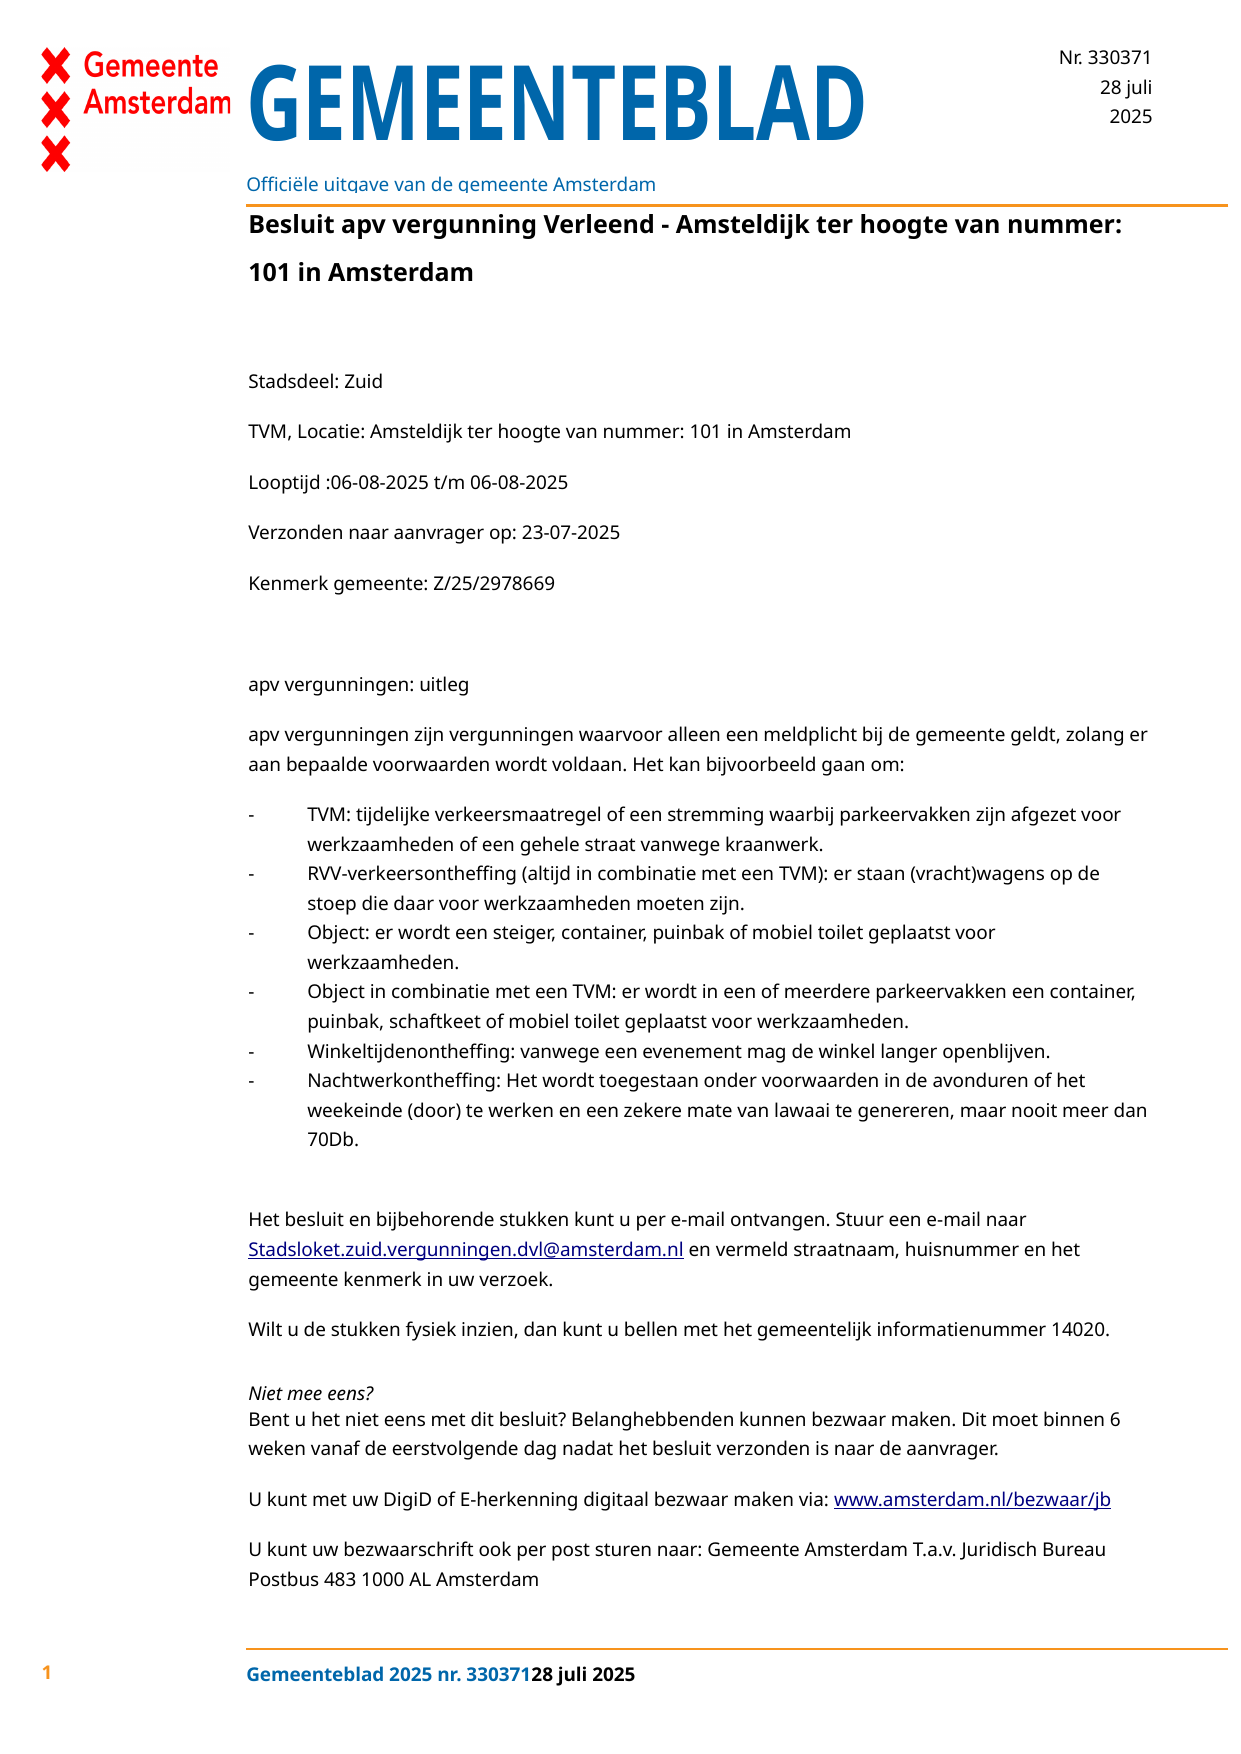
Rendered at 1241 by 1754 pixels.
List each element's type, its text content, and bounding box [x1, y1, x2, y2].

text apv vergunningen: uitleg [248, 671, 1152, 697]
list Object: er wordt een steiger, container, puinbak of mobiel toilet geplaatst voor werkzaamheden. [248, 919, 1152, 975]
text Besluit apv vergunning Verleend - Amsteldijk ter hoogte van nummer: 101 in Amsterdam [248, 207, 1152, 288]
list Nachtwerkontheffing: Het wordt toegestaan onder voorwaarden in de avonduren of het weekeinde (door) te werken en een zekere mate van lawaai te genereren, maar nooit meer dan 70Db. [248, 1067, 1152, 1152]
picture [41, 47, 231, 172]
text Verzonden naar aanvrager op: 23-07-2025 [248, 519, 1152, 545]
text Niet mee eens? [248, 1380, 1152, 1406]
text U kunt met uw DigiD of E-herkenning digitaal bezwaar maken via: www.amsterdam.nl/bezwaar/jb [248, 1486, 1152, 1512]
text Stadsdeel: Zuid [248, 368, 1152, 394]
list TVM: tijdelijke verkeersmaatregel of een stremming waarbij parkeervakken zijn afgezet voor werkzaamheden of een gehele straat vanwege kraanwerk. [248, 801, 1152, 857]
text apv vergunningen zijn vergunningen waarvoor alleen een meldplicht bij de gemeente geldt, zolang er aan bepaalde voorwaarden wordt voldaan. Het kan bijvoorbeeld gaan om: [248, 721, 1152, 777]
text Het besluit en bijbehorende stukken kunt u per e-mail ontvangen. Stuur een e-mail naar Stadsloket.zuid.vergunningen.dvl@amsterdam.nl en vermeld straatnaam, huisnummer en het gemeente kenmerk in uw verzoek. [248, 1207, 1152, 1292]
list RVV-verkeersontheffing (altijd in combinatie met een TVM): er staan (vracht)wagens op de stoep die daar voor werkzaamheden moeten zijn. [248, 860, 1152, 916]
text U kunt uw bezwaarschrift ook per post sturen naar: Gemeente Amsterdam T.a.v. Juridisch Bureau Postbus 483 1000 AL Amsterdam [248, 1536, 1152, 1592]
list Object in combinatie met een TVM: er wordt in een of meerdere parkeervakken een container, puinbak, schaftkeet of mobiel toilet geplaatst voor werkzaamheden. [248, 979, 1152, 1034]
text Looptijd :06-08-2025 t/m 06-08-2025 [248, 469, 1152, 495]
text Bent u het niet eens met dit besluit? Belanghebbenden kunnen bezwaar maken. Dit moet binnen 6 weken vanaf de eerstvolgende dag nadat het besluit verzonden is naar de aanvrager. [248, 1406, 1152, 1461]
list Winkeltijdenontheffing: vanwege een evenement mag de winkel langer openblijven. [248, 1038, 1152, 1064]
text Kenmerk gemeente: Z/25/2978669 [248, 570, 1152, 596]
text TVM, Locatie: Amsteldijk ter hoogte van nummer: 101 in Amsterdam [248, 419, 1152, 444]
text Wilt u de stukken fysiek inzien, dan kunt u bellen met het gemeentelijk informatienummer 14020. [248, 1316, 1152, 1342]
